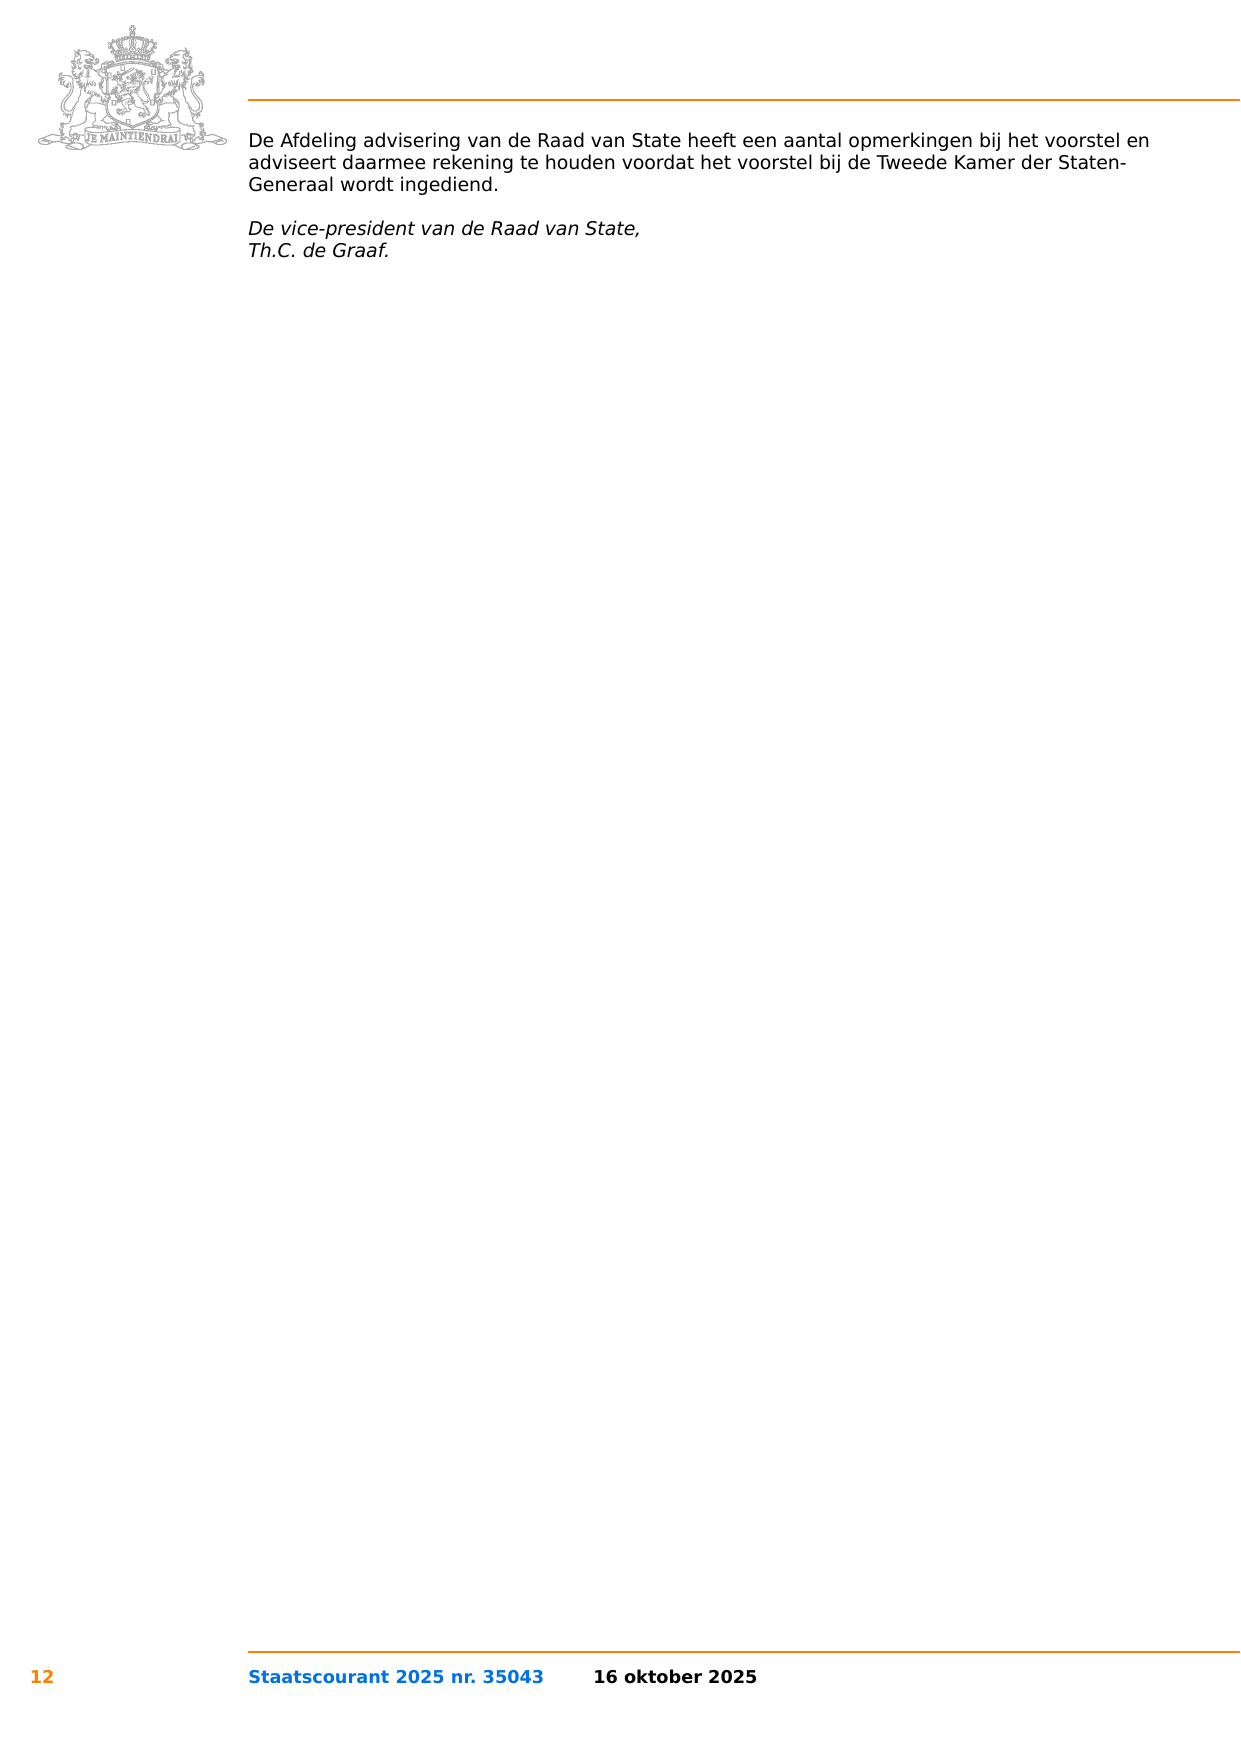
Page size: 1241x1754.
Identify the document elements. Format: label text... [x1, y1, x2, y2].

picture [38, 25, 227, 150]
text De Afdeling advisering van de Raad van State heeft een aantal opmerkingen bij het voorstel en adviseert daarmee rekening te houden voordat het voorstel bij de Tweede Kamer der Staten-Generaal wordt ingediend. [248, 130, 1163, 196]
text De vice-president van de Raad van State, Th.C. de Graaf. [248, 218, 1163, 262]
